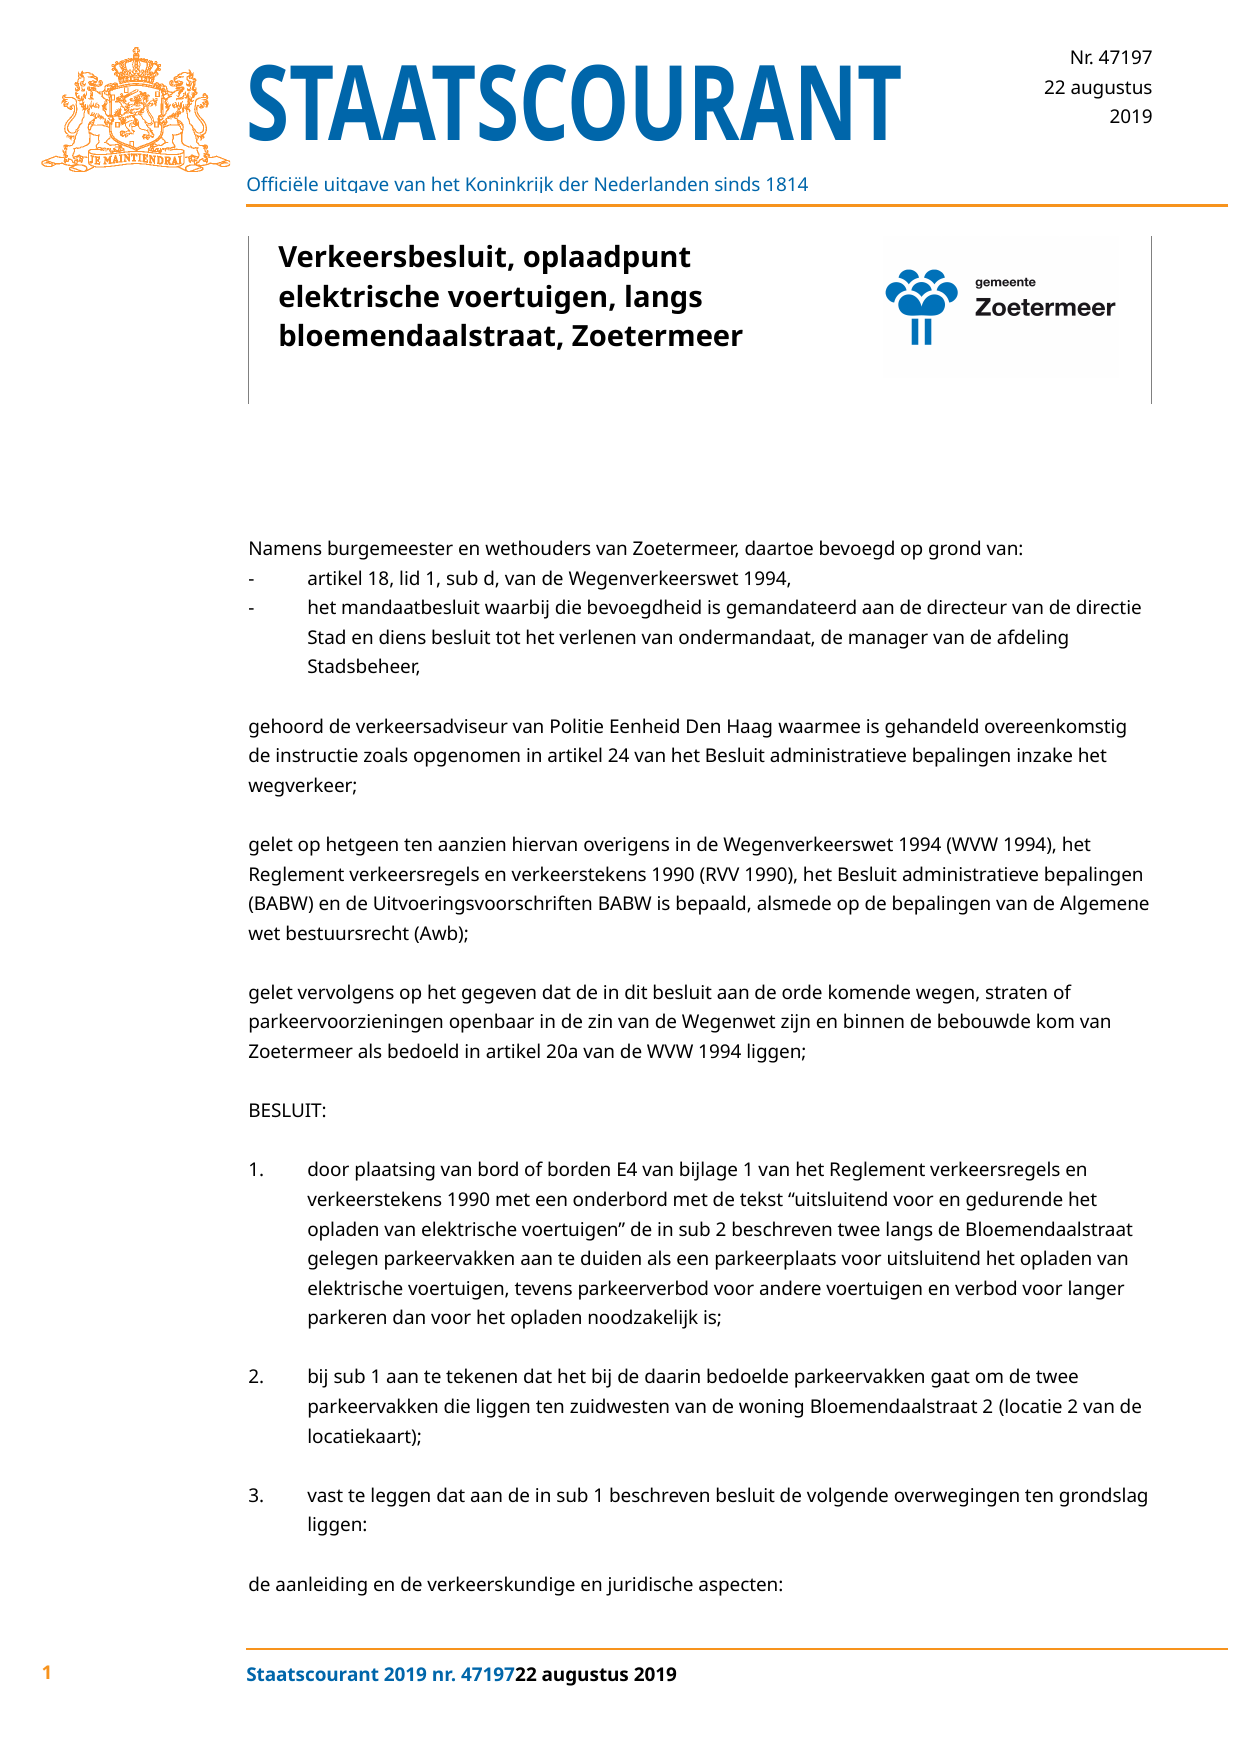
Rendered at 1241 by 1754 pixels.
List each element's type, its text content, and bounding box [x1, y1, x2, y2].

text gehoord de verkeersadviseur van Politie Eenheid Den Haag waarmee is gehandeld overeenkomstig de instructie zoals opgenomen in artikel 24 van het Besluit administratieve bepalingen inzake het wegverkeer; [248, 713, 1152, 798]
text de aanleiding en de verkeerskundige en juridische aspecten: [248, 1571, 1152, 1596]
list artikel 18, lid 1, sub d, van de Wegenverkeerswet 1994, [248, 565, 1152, 591]
text gelet op hetgeen ten aanzien hiervan overigens in de Wegenverkeerswet 1994 (WVW 1994), het Reglement verkeersregels en verkeerstekens 1990 (RVV 1990), het Besluit administratieve bepalingen (BABW) en de Uitvoeringsvoorschriften BABW is bepaald, alsmede op de bepalingen van de Algemene wet bestuursrecht (Awb); [248, 831, 1152, 946]
picture [882, 236, 1119, 378]
text Namens burgemeester en wethouders van Zoetermeer, daartoe bevoegd op grond van: [248, 535, 1152, 561]
table_header [850, 236, 1151, 404]
list bij sub 1 aan te tekenen dat het bij de daarin bedoelde parkeervakken gaat om de twee parkeervakken die liggen ten zuidwesten van de woning Bloemendaalstraat 2 (locatie 2 van de locatiekaart); [248, 1364, 1152, 1448]
table_header Verkeersbesluit, oplaadpunt elektrische voertuigen, langs bloemendaalstraat, Zoetermeer [249, 236, 850, 404]
picture [41, 47, 231, 172]
list door plaatsing van bord of borden E4 van bijlage 1 van het Reglement verkeersregels en verkeerstekens 1990 met een onderbord met de tekst “uitsluitend voor en gedurende het opladen van elektrische voertuigen” de in sub 2 beschreven twee langs de Bloemendaalstraat gelegen parkeervakken aan te duiden als een parkeerplaats voor uitsluitend het opladen van elektrische voertuigen, tevens parkeerverbod voor andere voertuigen en verbod voor langer parkeren dan voor het opladen noodzakelijk is; [248, 1157, 1152, 1330]
list het mandaatbesluit waarbij die bevoegdheid is gemandateerd aan de directeur van de directie Stad en diens besluit tot het verlenen van ondermandaat, de manager van de afdeling Stadsbeheer, [248, 594, 1152, 679]
text gelet vervolgens op het gegeven dat de in dit besluit aan de orde komende wegen, straten of parkeervoorzieningen openbaar in de zin van de Wegenwet zijn en binnen de bebouwde kom van Zoetermeer als bedoeld in artikel 20a van de WVW 1994 liggen; [248, 979, 1152, 1064]
list vast te leggen dat aan de in sub 1 beschreven besluit de volgende overwegingen ten grondslag liggen: [248, 1482, 1152, 1537]
text BESLUIT: [248, 1097, 1152, 1123]
